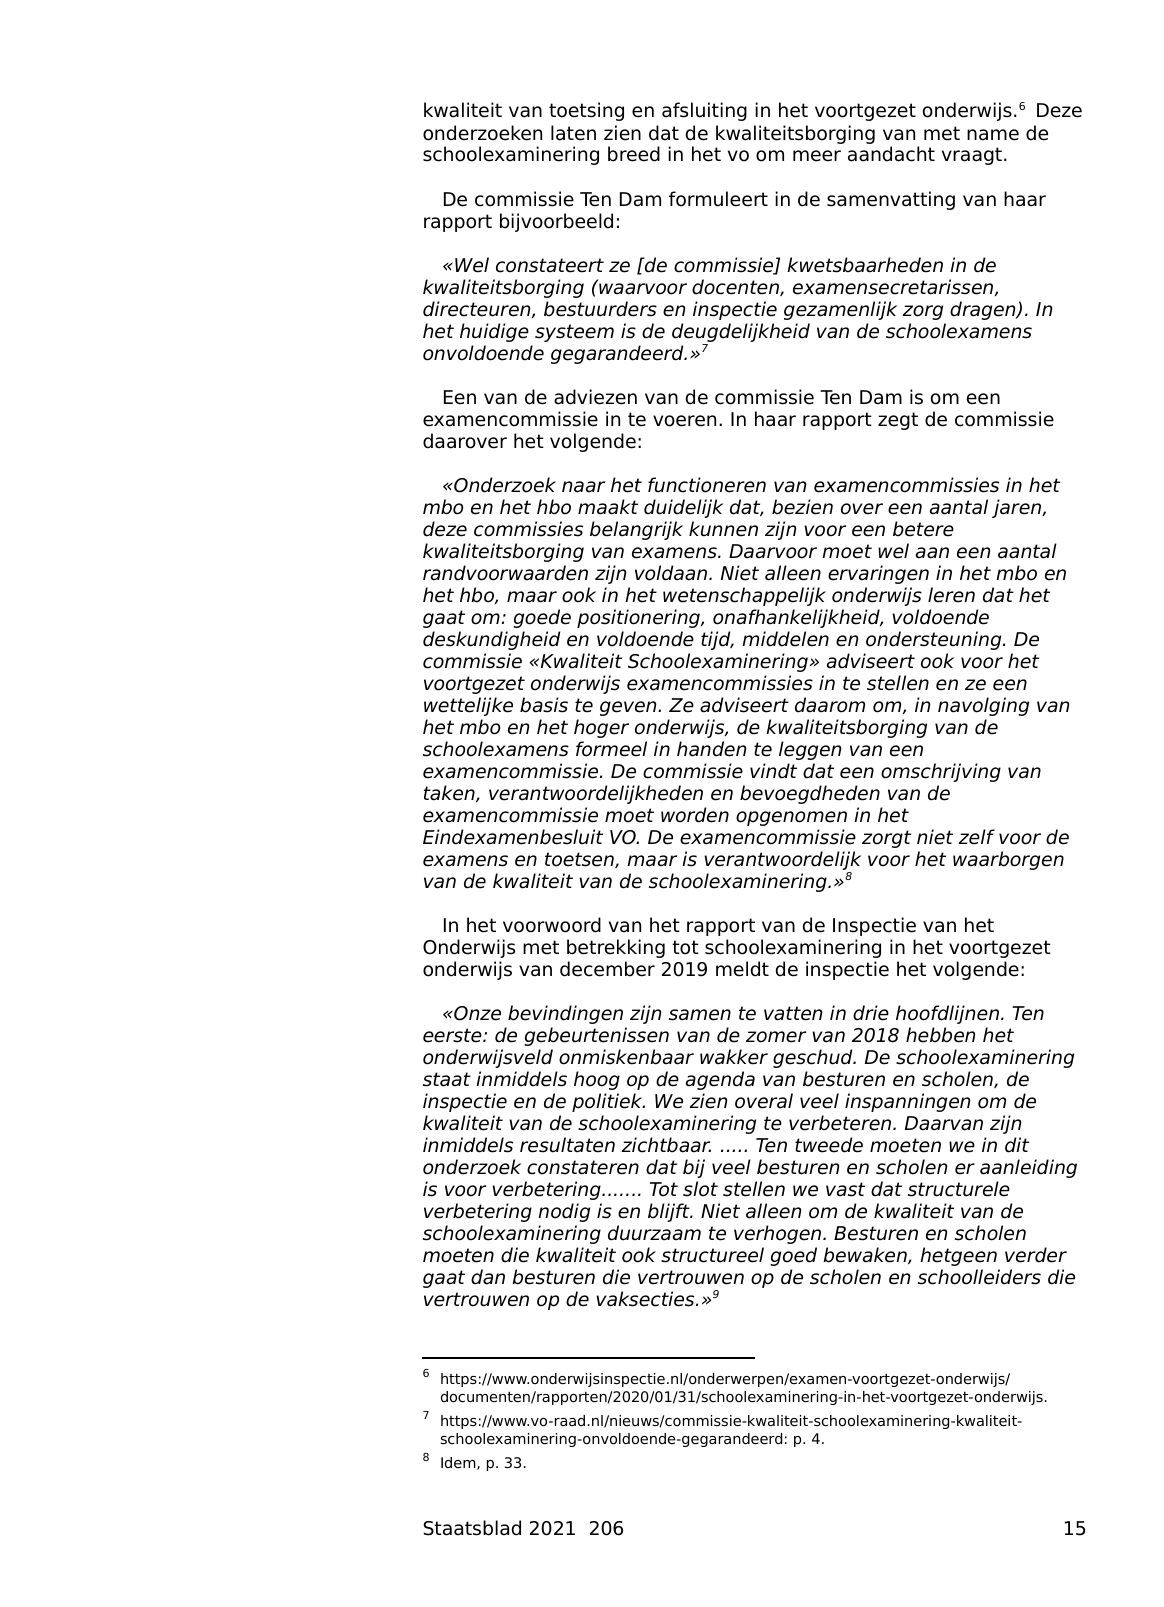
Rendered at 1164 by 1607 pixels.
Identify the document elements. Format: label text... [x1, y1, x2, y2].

text «Onderzoek naar het functioneren van examencommissies in het mbo en het hbo maakt duidelijk dat, bezien over een aantal jaren, deze commissies belangrijk kunnen zijn voor een betere kwaliteitsborging van examens. Daarvoor moet wel aan een aantal randvoorwaarden zijn voldaan. Niet alleen ervaringen in het mbo en het hbo, maar ook in het wetenschappelijk onderwijs leren dat het gaat om: goede positionering, onafhankelijkheid, voldoende deskundigheid en voldoende tijd, middelen en ondersteuning. De commissie «Kwaliteit Schoolexaminering» adviseert ook voor het voortgezet onderwijs examencommissies in te stellen en ze een wettelijke basis te geven. Ze adviseert daarom om, in navolging van het mbo en het hoger onderwijs, de kwaliteitsborging van de schoolexamens formeel in handen te leggen van een examencommissie. De commissie vindt dat een omschrijving van taken, verantwoordelijkheden en bevoegdheden van de examencommissie moet worden opgenomen in het Eindexamenbesluit VO. De examencommissie zorgt niet zelf voor de examens en toetsen, maar is verantwoordelijk voor het waarborgen van de kwaliteit van de schoolexaminering.» [422, 475, 1087, 892]
text In het voorwoord van het rapport van de Inspectie van het Onderwijs met betrekking tot schoolexaminering in het voortgezet onderwijs van december 2019 meldt de inspectie het volgende: [422, 915, 1087, 981]
text Idem, p. 33. [422, 1451, 1087, 1473]
text «Wel constateert ze [de commissie] kwetsbaarheden in de kwaliteitsborging (waarvoor docenten, examensecretarissen, directeuren, bestuurders en inspectie gezamenlijk zorg dragen). In het huidige systeem is de deugdelijkheid van de schoolexamens onvoldoende gegarandeerd.» [422, 255, 1087, 364]
text https://www.vo-raad.nl/nieuws/commissie-kwaliteit-schoolexaminering-kwaliteit-schoolexaminering-onvoldoende-gegarandeerd: p. 4. [422, 1409, 1087, 1448]
text «Onze bevindingen zijn samen te vatten in drie hoofdlijnen. Ten eerste: de gebeurtenissen van de zomer van 2018 hebben het onderwijsveld onmiskenbaar wakker geschud. De schoolexaminering staat inmiddels hoog op de agenda van besturen en scholen, de inspectie en de politiek. We zien overal veel inspanningen om de kwaliteit van de schoolexaminering te verbeteren. Daarvan zijn inmiddels resultaten zichtbaar. ..... Ten tweede moeten we in dit onderzoek constateren dat bij veel besturen en scholen er aanleiding is voor verbetering....... Tot slot stellen we vast dat structurele verbetering nodig is en blijft. Niet alleen om de kwaliteit van de schoolexaminering duurzaam te verhogen. Besturen en scholen moeten die kwaliteit ook structureel goed bewaken, hetgeen verder gaat dan besturen die vertrouwen op de scholen en schoolleiders die vertrouwen op de vaksecties.» [422, 1003, 1087, 1311]
text https://www.onderwijsinspectie.nl/onderwerpen/examen-voortgezet-onderwijs/documenten/rapporten/2020/01/31/schoolexaminering-in-het-voortgezet-onderwijs. [422, 1367, 1087, 1406]
text kwaliteit van toetsing en afsluiting in het voortgezet onderwijs. Deze onderzoeken laten zien dat de kwaliteitsborging van met name de schoolexaminering breed in het vo om meer aandacht vraagt. [422, 100, 1087, 166]
text Een van de adviezen van de commissie Ten Dam is om een examencommissie in te voeren. In haar rapport zegt de commissie daarover het volgende: [422, 387, 1087, 453]
text De commissie Ten Dam formuleert in de samenvatting van haar rapport bijvoorbeeld: [422, 188, 1087, 232]
